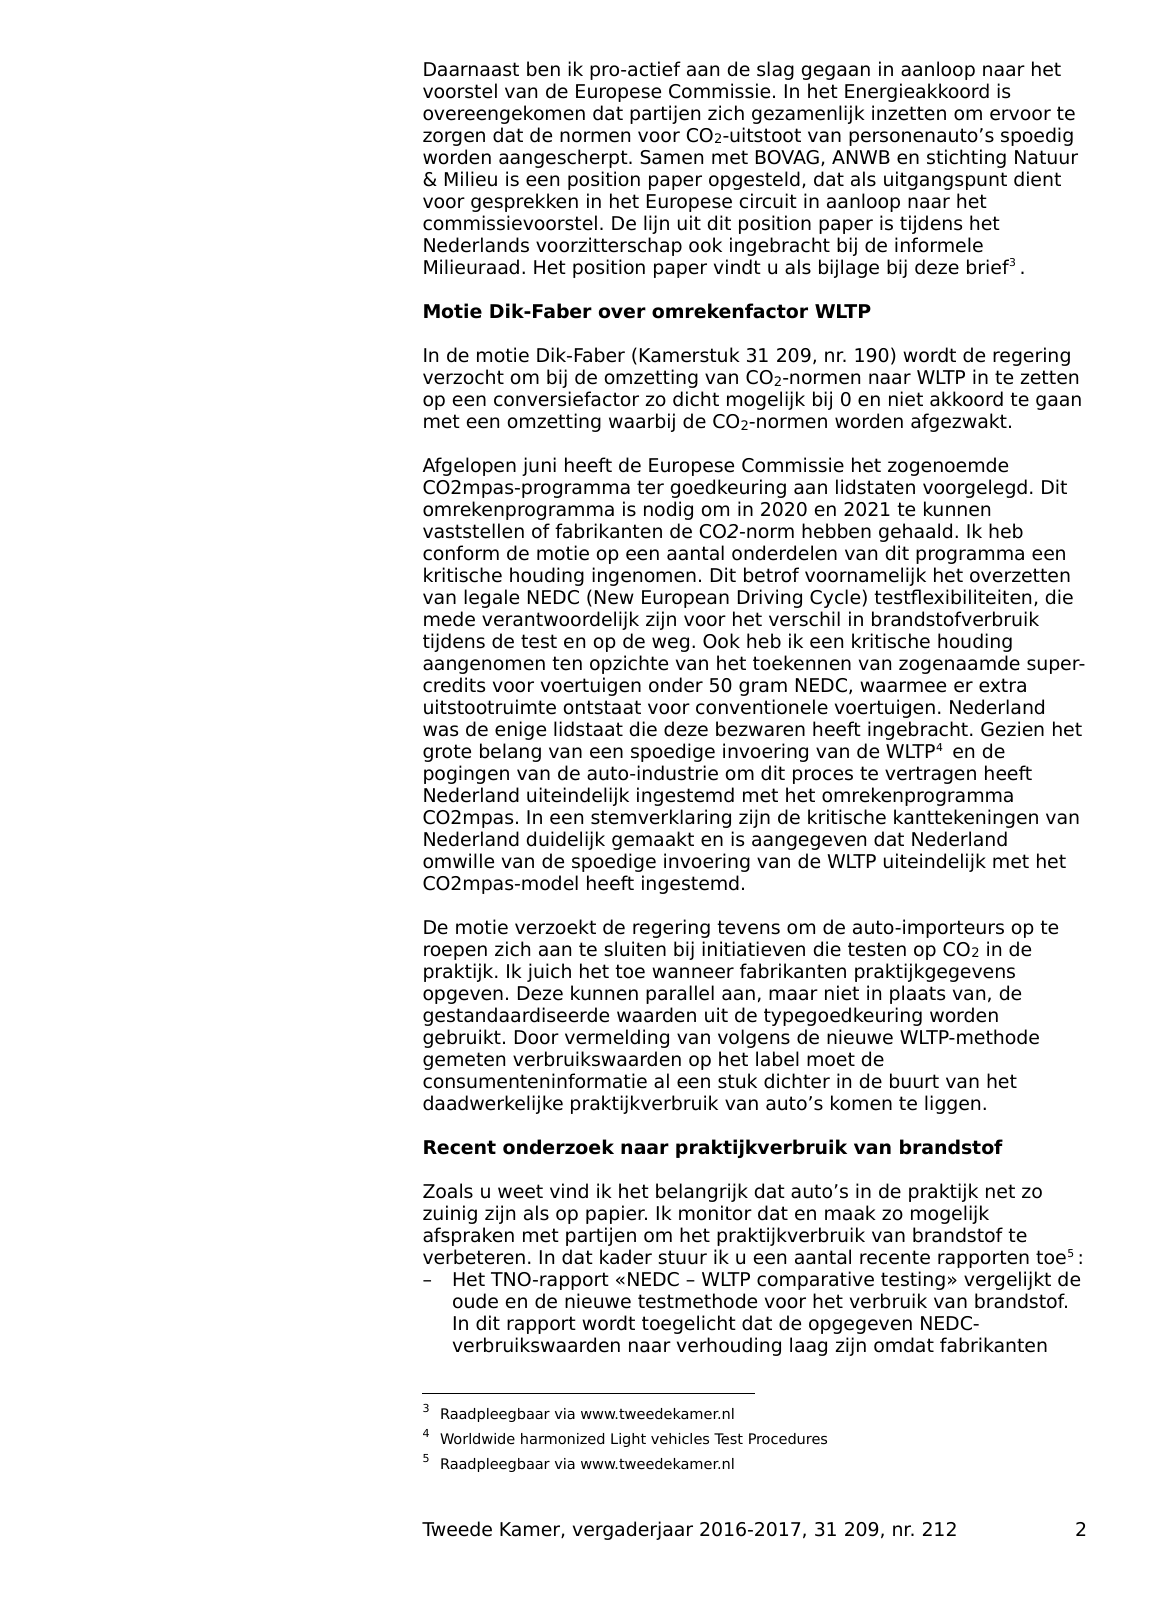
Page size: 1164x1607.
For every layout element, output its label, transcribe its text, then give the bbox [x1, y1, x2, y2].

text Raadpleegbaar via www.tweedekamer.nl [422, 1402, 1087, 1424]
text In de motie Dik-Faber (Kamerstuk 31 209, nr. 190) wordt de regering verzocht om bij de omzetting van CO2-normen naar WLTP in te zetten op een conversiefactor zo dicht mogelijk bij 0 en niet akkoord te gaan met een omzetting waarbij de CO2-normen worden afgezwakt. [422, 345, 1087, 433]
text De motie verzoekt de regering tevens om de auto-importeurs op te roepen zich aan te sluiten bij initiatieven die testen op CO2 in de praktijk. Ik juich het toe wanneer fabrikanten praktijkgegevens opgeven. Deze kunnen parallel aan, maar niet in plaats van, de gestandaardiseerde waarden uit de typegoedkeuring worden gebruikt. Door vermelding van volgens de nieuwe WLTP-methode gemeten verbruikswaarden op het label moet de consumenteninformatie al een stuk dichter in de buurt van het daadwerkelijke praktijkverbruik van auto’s komen te liggen. [422, 917, 1087, 1115]
text Afgelopen juni heeft de Europese Commissie het zogenoemde CO2mpas-programma ter goedkeuring aan lidstaten voorgelegd. Dit omrekenprogramma is nodig om in 2020 en 2021 te kunnen vaststellen of fabrikanten de CO2-norm hebben gehaald. Ik heb conform de motie op een aantal onderdelen van dit programma een kritische houding ingenomen. Dit betrof voornamelijk het overzetten van legale NEDC (New European Driving Cycle) testflexibiliteiten, die mede verantwoordelijk zijn voor het verschil in brandstofverbruik tijdens de test en op de weg. Ook heb ik een kritische houding aangenomen ten opzichte van het toekennen van zogenaamde super-credits voor voertuigen onder 50 gram NEDC, waarmee er extra uitstootruimte ontstaat voor conventionele voertuigen. Nederland was de enige lidstaat die deze bezwaren heeft ingebracht. Gezien het grote belang van een spoedige invoering van de WLTP en de pogingen van de auto-industrie om dit proces te vertragen heeft Nederland uiteindelijk ingestemd met het omrekenprogramma CO2mpas. In een stemverklaring zijn de kritische kanttekeningen van Nederland duidelijk gemaakt en is aangegeven dat Nederland omwille van de spoedige invoering van de WLTP uiteindelijk met het CO2mpas-model heeft ingestemd. [422, 455, 1087, 895]
text Daarnaast ben ik pro-actief aan de slag gegaan in aanloop naar het voorstel van de Europese Commissie. In het Energieakkoord is overeengekomen dat partijen zich gezamenlijk inzetten om ervoor te zorgen dat de normen voor CO2-uitstoot van personenauto’s spoedig worden aangescherpt. Samen met BOVAG, ANWB en stichting Natuur & Milieu is een position paper opgesteld, dat als uitgangspunt dient voor gesprekken in het Europese circuit in aanloop naar het commissievoorstel. De lijn uit dit position paper is tijdens het Nederlands voorzitterschap ook ingebracht bij de informele Milieuraad. Het position paper vindt u als bijlage bij deze brief. [422, 59, 1087, 279]
text – Het TNO-rapport «NEDC – WLTP comparative testing» vergelijkt de oude en de nieuwe testmethode voor het verbruik van brandstof. In dit rapport wordt toegelicht dat de opgegeven NEDC-verbruikswaarden naar verhouding laag zijn omdat fabrikanten [422, 1269, 1087, 1357]
subtitle Motie Dik-Faber over omrekenfactor WLTP [422, 301, 1087, 323]
text Zoals u weet vind ik het belangrijk dat auto’s in de praktijk net zo zuinig zijn als op papier. Ik monitor dat en maak zo mogelijk afspraken met partijen om het praktijkverbruik van brandstof te verbeteren. In dat kader stuur ik u een aantal recente rapporten toe: [422, 1181, 1087, 1269]
subtitle Recent onderzoek naar praktijkverbruik van brandstof [422, 1137, 1087, 1159]
text Worldwide harmonized Light vehicles Test Procedures [422, 1427, 1087, 1449]
text Raadpleegbaar via www.tweedekamer.nl [422, 1452, 1087, 1474]
